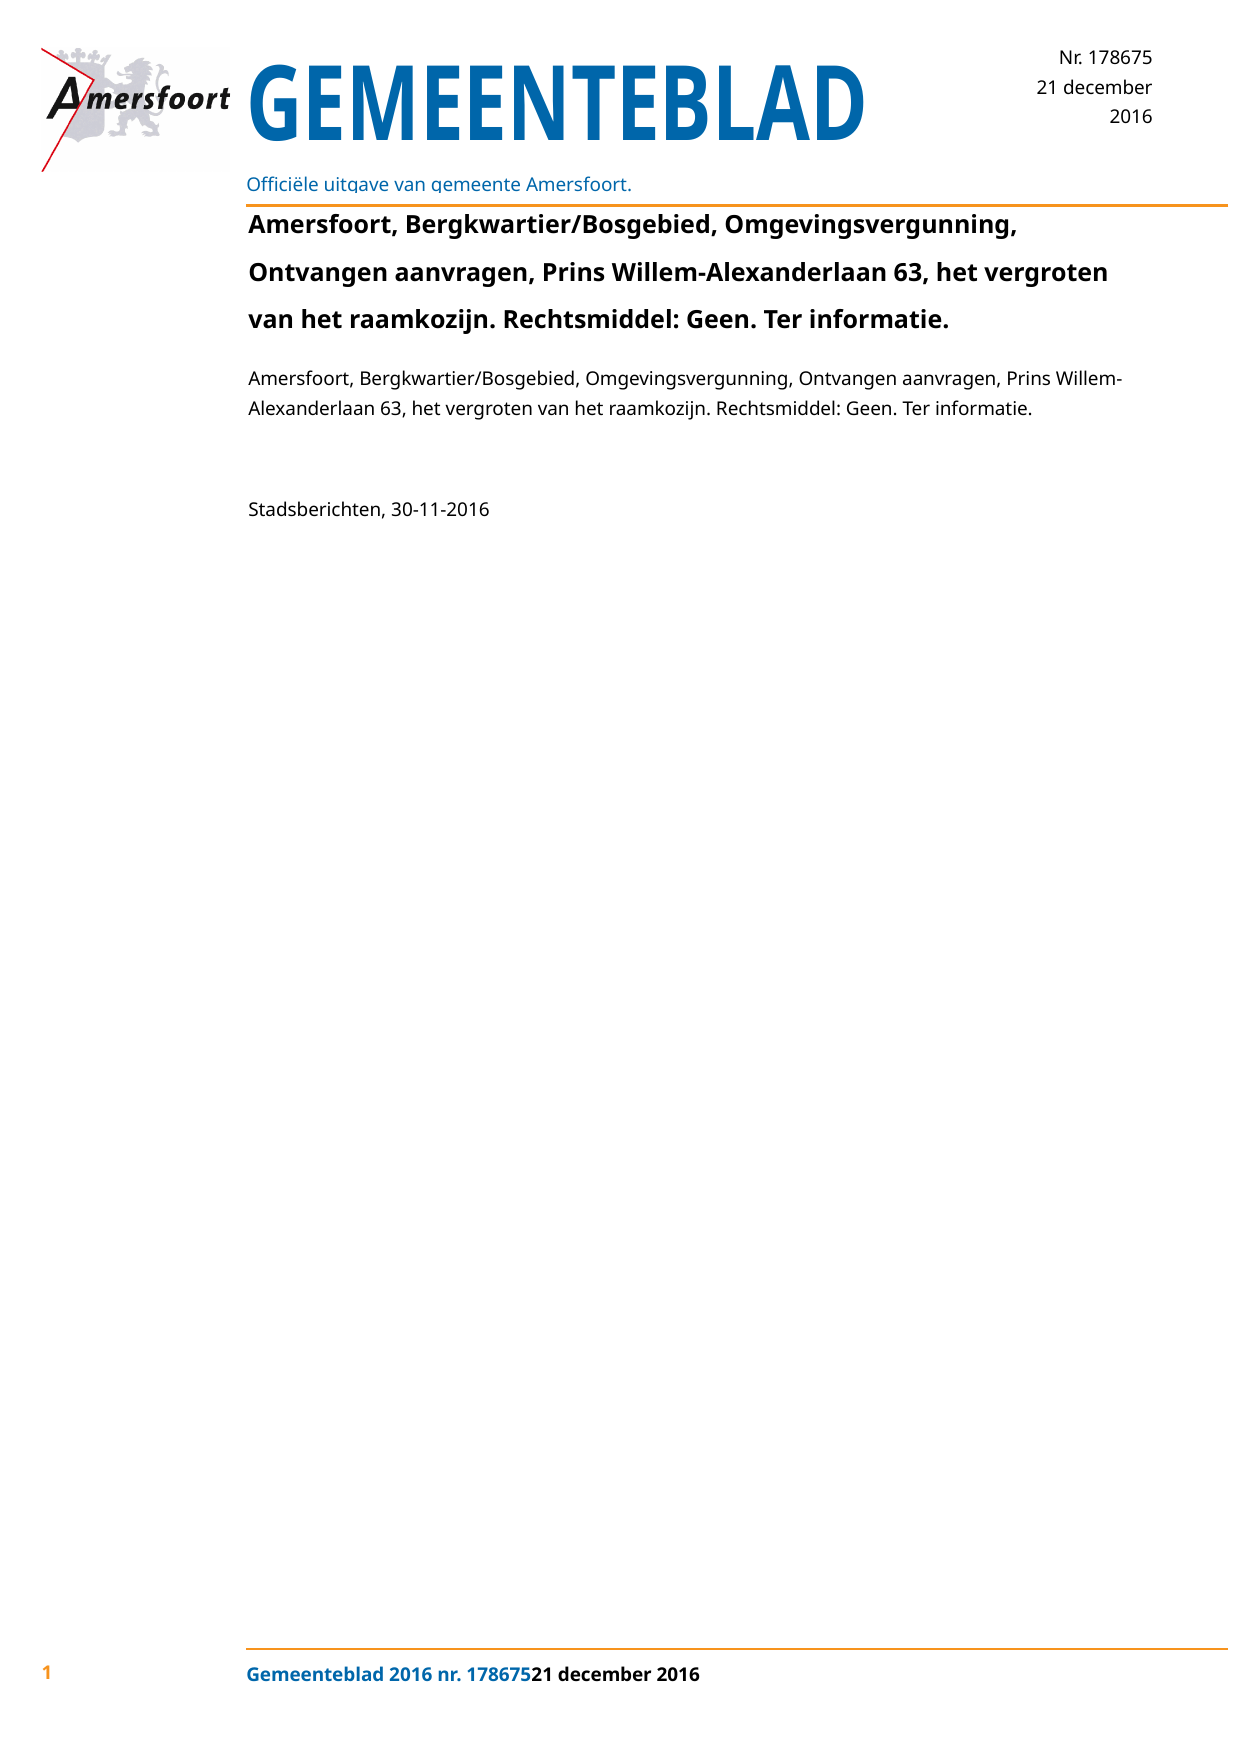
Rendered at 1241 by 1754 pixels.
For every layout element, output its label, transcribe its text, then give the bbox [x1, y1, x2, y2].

picture [41, 47, 231, 172]
text Stadsberichten, 30-11-2016 [248, 496, 1152, 522]
text Amersfoort, Bergkwartier/Bosgebied, Omgevingsvergunning, Ontvangen aanvragen, Prins Willem-Alexanderlaan 63, het vergroten van het raamkozijn. Rechtsmiddel: Geen. Ter informatie. [248, 207, 1152, 336]
text Amersfoort, Bergkwartier/Bosgebied, Omgevingsvergunning, Ontvangen aanvragen, Prins Willem-Alexanderlaan 63, het vergroten van het raamkozijn. Rechtsmiddel: Geen. Ter informatie. [248, 366, 1152, 421]
